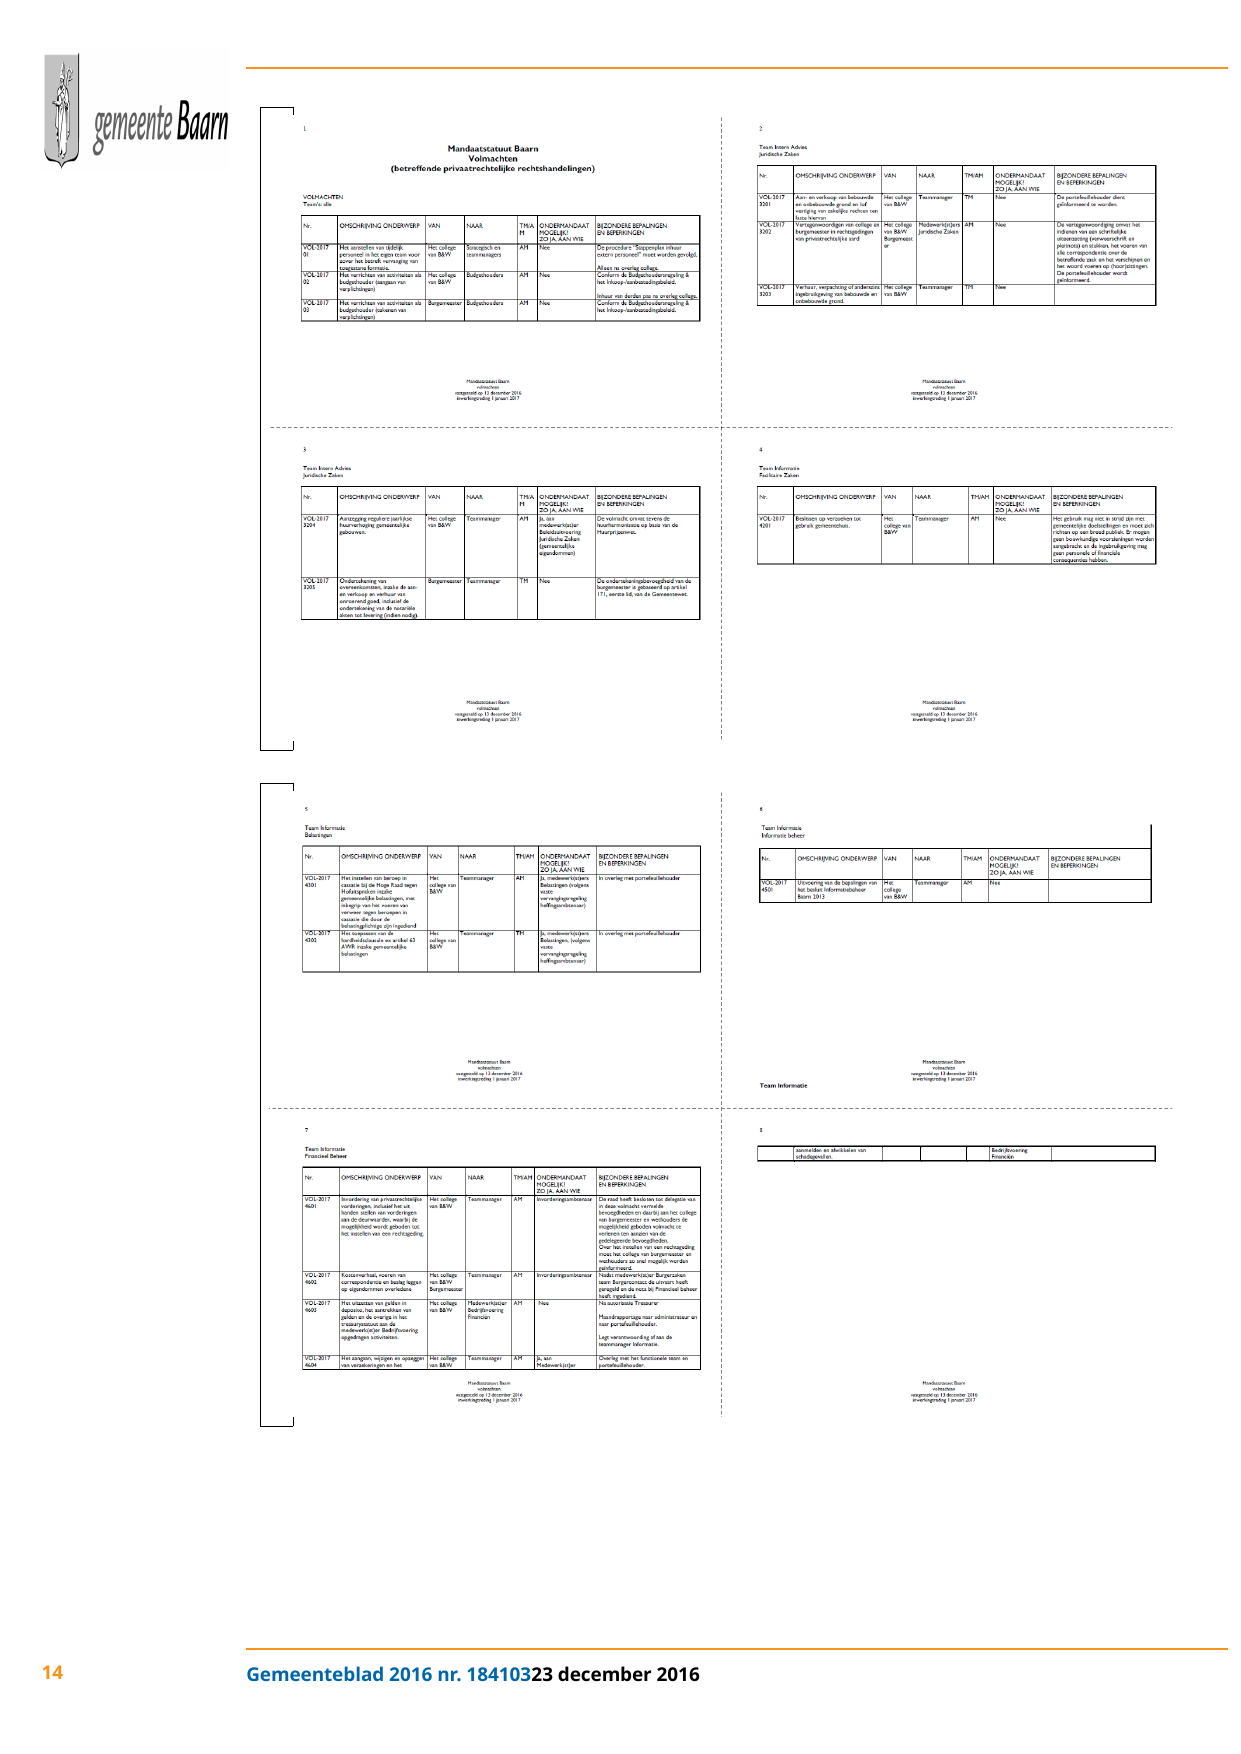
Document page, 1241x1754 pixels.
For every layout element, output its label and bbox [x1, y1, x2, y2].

picture [268, 791, 1173, 1417]
picture [41, 47, 231, 172]
picture [268, 115, 1173, 741]
